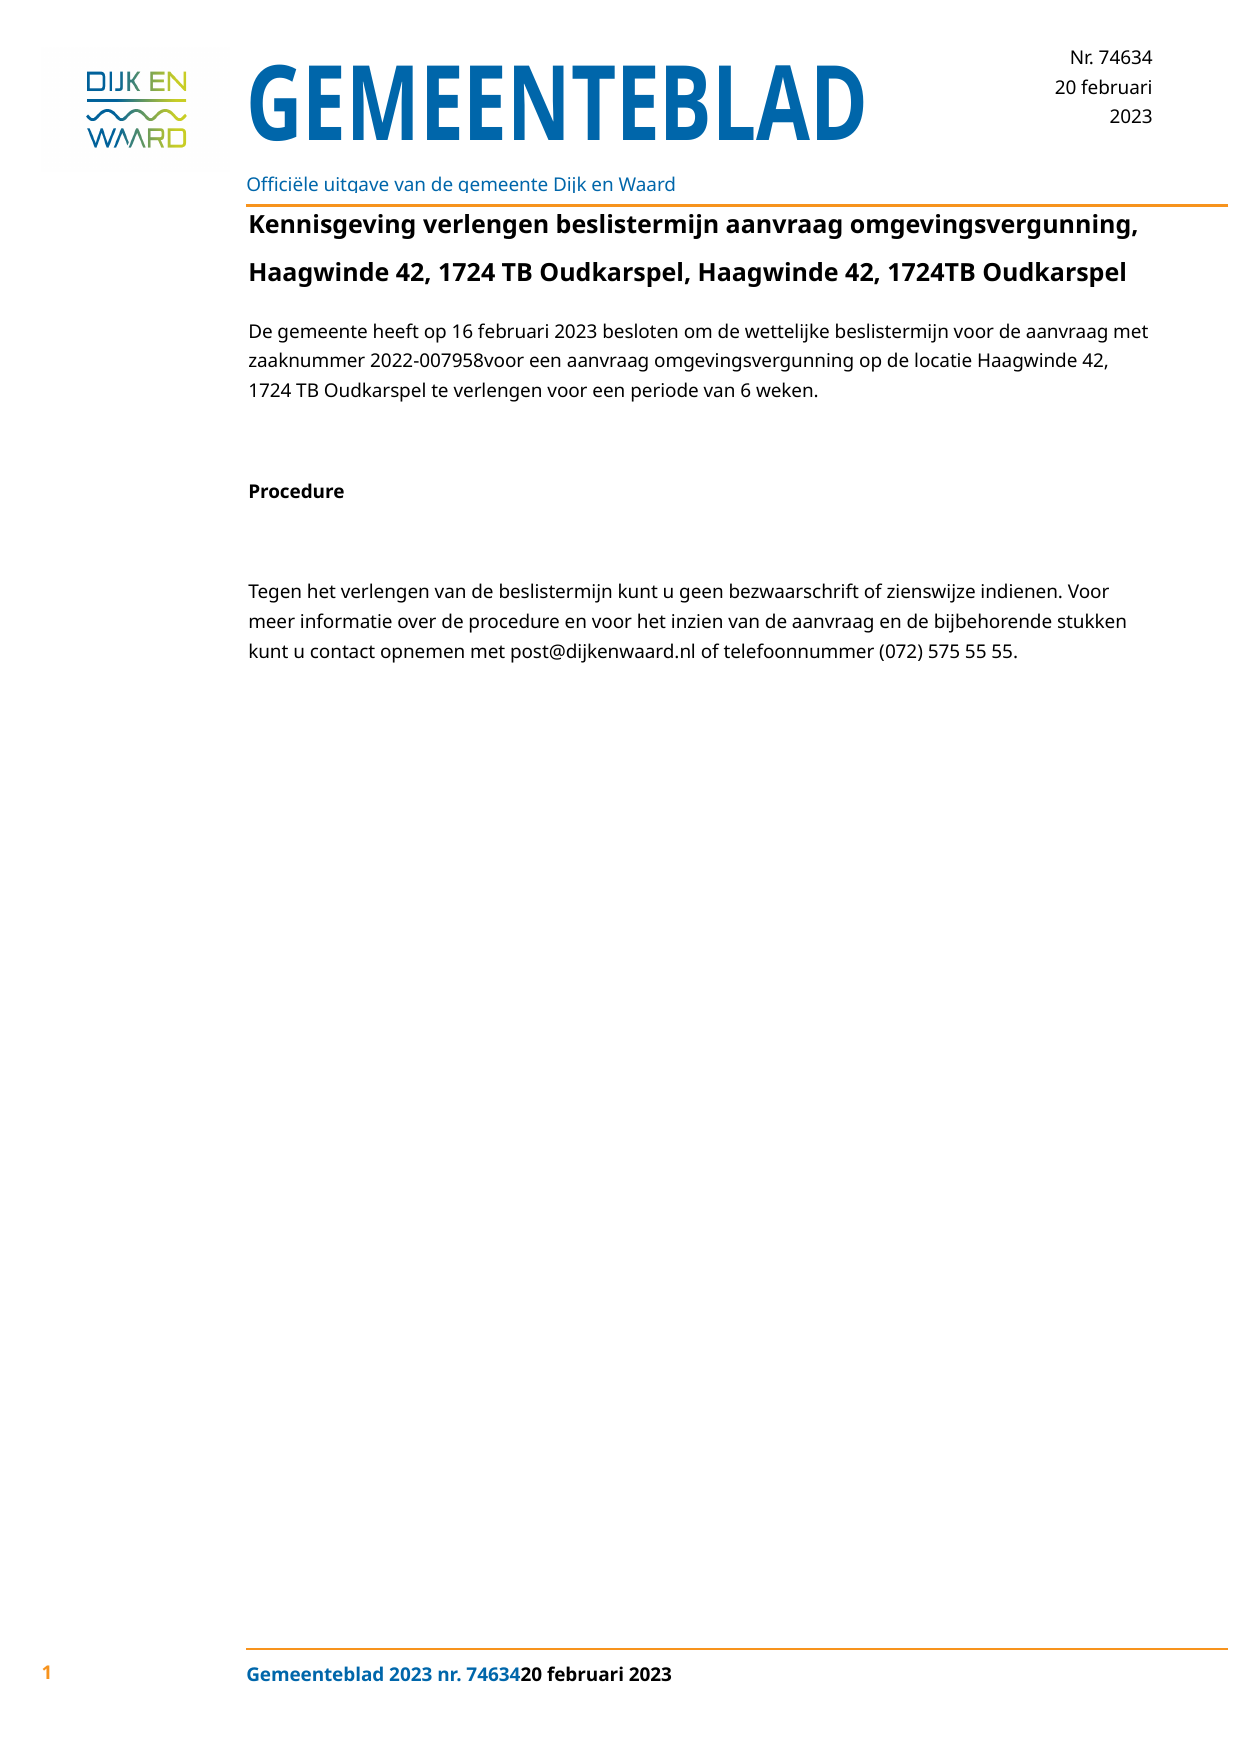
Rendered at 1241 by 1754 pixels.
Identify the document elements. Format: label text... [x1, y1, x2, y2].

picture [41, 47, 231, 172]
text De gemeente heeft op 16 februari 2023 besloten om de wettelijke beslistermijn voor de aanvraag met zaaknummer 2022-007958voor een aanvraag omgevingsvergunning op de locatie Haagwinde 42, 1724 TB Oudkarspel te verlengen voor een periode van 6 weken. [248, 318, 1152, 403]
text Kennisgeving verlengen beslistermijn aanvraag omgevingsvergunning, Haagwinde 42, 1724 TB Oudkarspel, Haagwinde 42, 1724TB Oudkarspel [248, 207, 1152, 288]
text Procedure [248, 478, 1152, 504]
text Tegen het verlengen van de beslistermijn kunt u geen bezwaarschrift of zienswijze indienen. Voor meer informatie over de procedure en voor het inzien van de aanvraag en de bijbehorende stukken kunt u contact opnemen met post@dijkenwaard.nl of telefoonnummer (072) 575 55 55. [248, 579, 1152, 664]
